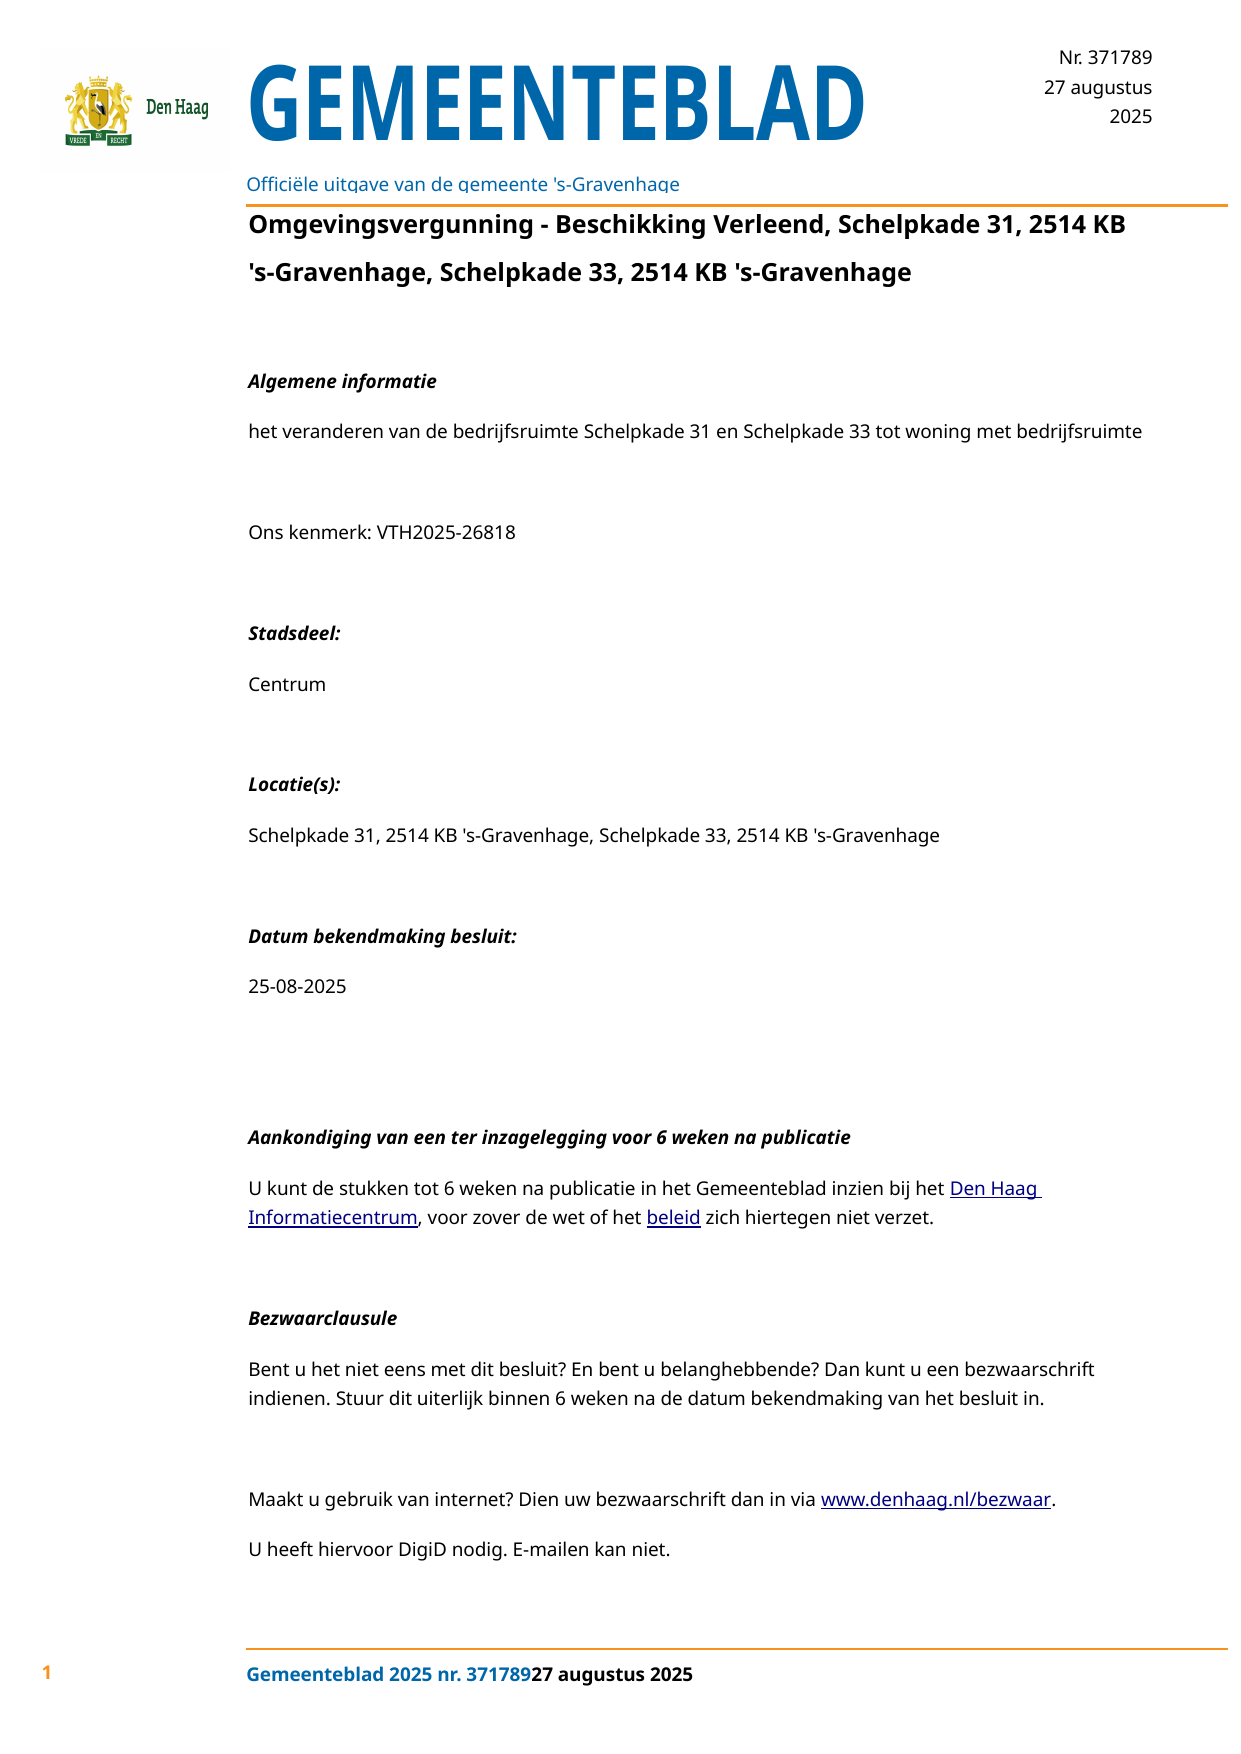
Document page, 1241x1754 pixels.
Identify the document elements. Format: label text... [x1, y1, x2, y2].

text 25-08-2025 [248, 973, 1152, 999]
text U heeft hiervoor DigiD nodig. E-mailen kan niet. [248, 1537, 1152, 1562]
text Maakt u gebruik van internet? Dien uw bezwaarschrift dan in via www.denhaag.nl/bezwaar. [248, 1486, 1152, 1512]
text Locatie(s): [248, 772, 1152, 797]
text Schelpkade 31, 2514 KB 's-Gravenhage, Schelpkade 33, 2514 KB 's-Gravenhage [248, 822, 1152, 848]
text Ons kenmerk: VTH2025-26818 [248, 519, 1152, 545]
text Bent u het niet eens met dit besluit? En bent u belanghebbende? Dan kunt u een bezwaarschrift indienen. Stuur dit uiterlijk binnen 6 weken na de datum bekendmaking van het besluit in. [248, 1356, 1152, 1411]
text Stadsdeel: [248, 620, 1152, 646]
text Bezwaarclausule [248, 1305, 1152, 1331]
text Datum bekendmaking besluit: [248, 923, 1152, 949]
picture [41, 47, 231, 172]
text het veranderen van de bedrijfsruimte Schelpkade 31 en Schelpkade 33 tot woning met bedrijfsruimte [248, 419, 1152, 444]
text Algemene informatie [248, 368, 1152, 394]
text Centrum [248, 671, 1152, 697]
text Aankondiging van een ter inzagelegging voor 6 weken na publicatie [248, 1124, 1152, 1150]
text U kunt de stukken tot 6 weken na publicatie in het Gemeenteblad inzien bij het Den Haag Informatiecentrum, voor zover de wet of het beleid zich hiertegen niet verzet. [248, 1175, 1152, 1230]
text Omgevingsvergunning - Beschikking Verleend, Schelpkade 31, 2514 KB 's-Gravenhage, Schelpkade 33, 2514 KB 's-Gravenhage [248, 207, 1152, 288]
